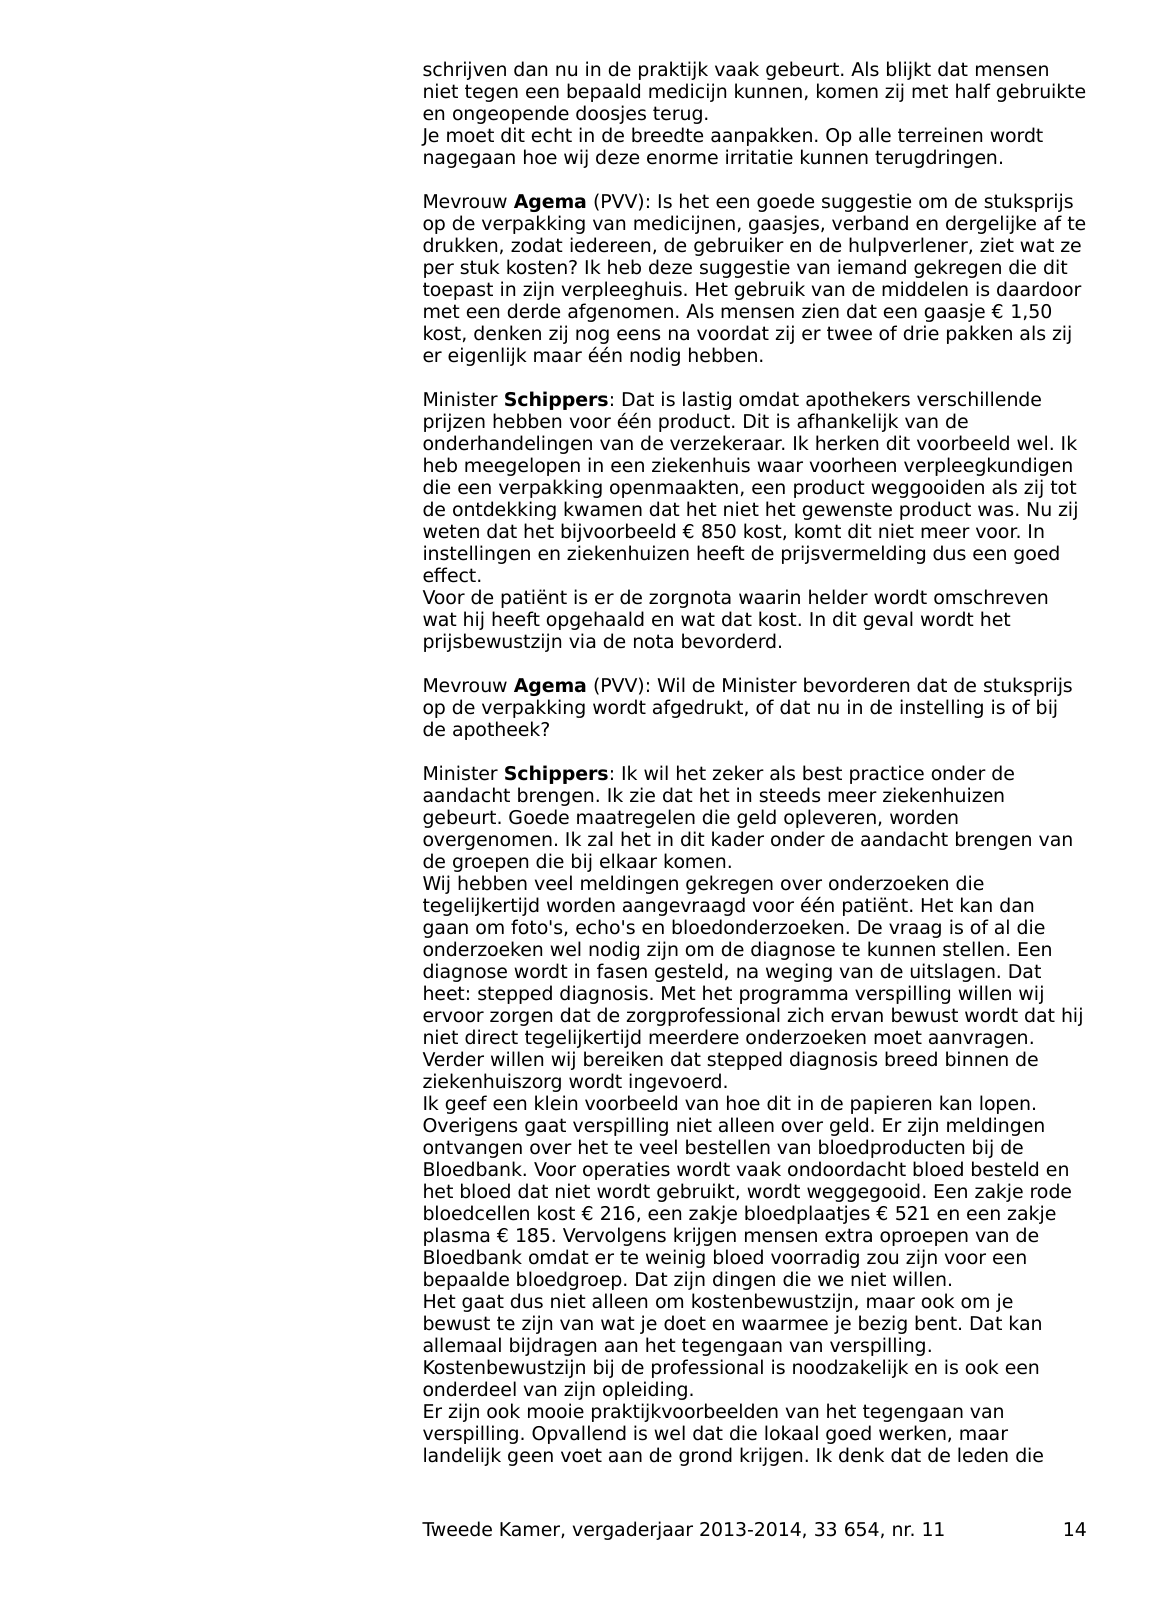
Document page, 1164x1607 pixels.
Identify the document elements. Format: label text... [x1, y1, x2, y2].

text Mevrouw Agema (PVV): Wil de Minister bevorderen dat de stuksprijs op de verpakking wordt afgedrukt, of dat nu in de instelling is of bij de apotheek? [422, 675, 1087, 741]
text Ik geef een klein voorbeeld van hoe dit in de papieren kan lopen. Overigens gaat verspilling niet alleen over geld. Er zijn meldingen ontvangen over het te veel bestellen van bloedproducten bij de Bloedbank. Voor operaties wordt vaak ondoordacht bloed besteld en het bloed dat niet wordt gebruikt, wordt weggegooid. Een zakje rode bloedcellen kost € 216, een zakje bloedplaatjes € 521 en een zakje plasma € 185. Vervolgens krijgen mensen extra oproepen van de Bloedbank omdat er te weinig bloed voorradig zou zijn voor een bepaalde bloedgroep. Dat zijn dingen die we niet willen. [422, 1093, 1087, 1291]
text Mevrouw Agema (PVV): Is het een goede suggestie om de stuksprijs op de verpakking van medicijnen, gaasjes, verband en dergelijke af te drukken, zodat iedereen, de gebruiker en de hulpverlener, ziet wat ze per stuk kosten? Ik heb deze suggestie van iemand gekregen die dit toepast in zijn verpleeghuis. Het gebruik van de middelen is daardoor met een derde afgenomen. Als mensen zien dat een gaasje € 1,50 kost, denken zij nog eens na voordat zij er twee of drie pakken als zij er eigenlijk maar één nodig hebben. [422, 191, 1087, 367]
text schrijven dan nu in de praktijk vaak gebeurt. Als blijkt dat mensen niet tegen een bepaald medicijn kunnen, komen zij met half gebruikte en ongeopende doosjes terug. [422, 59, 1087, 125]
text Wij hebben veel meldingen gekregen over onderzoeken die tegelijkertijd worden aangevraagd voor één patiënt. Het kan dan gaan om foto's, echo's en bloedonderzoeken. De vraag is of al die onderzoeken wel nodig zijn om de diagnose te kunnen stellen. Een diagnose wordt in fasen gesteld, na weging van de uitslagen. Dat heet: stepped diagnosis. Met het programma verspilling willen wij ervoor zorgen dat de zorgprofessional zich ervan bewust wordt dat hij niet direct tegelijkertijd meerdere onderzoeken moet aanvragen. Verder willen wij bereiken dat stepped diagnosis breed binnen de ziekenhuiszorg wordt ingevoerd. [422, 873, 1087, 1093]
text Minister Schippers: Ik wil het zeker als best practice onder de aandacht brengen. Ik zie dat het in steeds meer ziekenhuizen gebeurt. Goede maatregelen die geld opleveren, worden overgenomen. Ik zal het in dit kader onder de aandacht brengen van de groepen die bij elkaar komen. [422, 763, 1087, 873]
text Er zijn ook mooie praktijkvoorbeelden van het tegengaan van verspilling. Opvallend is wel dat die lokaal goed werken, maar landelijk geen voet aan de grond krijgen. Ik denk dat de leden die [422, 1401, 1087, 1467]
text Minister Schippers: Dat is lastig omdat apothekers verschillende prijzen hebben voor één product. Dit is afhankelijk van de onderhandelingen van de verzekeraar. Ik herken dit voorbeeld wel. Ik heb meegelopen in een ziekenhuis waar voorheen verpleegkundigen die een verpakking openmaakten, een product weggooiden als zij tot de ontdekking kwamen dat het niet het gewenste product was. Nu zij weten dat het bijvoorbeeld € 850 kost, komt dit niet meer voor. In instellingen en ziekenhuizen heeft de prijsvermelding dus een goed effect. [422, 389, 1087, 587]
text Het gaat dus niet alleen om kostenbewustzijn, maar ook om je bewust te zijn van wat je doet en waarmee je bezig bent. Dat kan allemaal bijdragen aan het tegengaan van verspilling. Kostenbewustzijn bij de professional is noodzakelijk en is ook een onderdeel van zijn opleiding. [422, 1291, 1087, 1401]
text Je moet dit echt in de breedte aanpakken. Op alle terreinen wordt nagegaan hoe wij deze enorme irritatie kunnen terugdringen. [422, 125, 1087, 169]
text Voor de patiënt is er de zorgnota waarin helder wordt omschreven wat hij heeft opgehaald en wat dat kost. In dit geval wordt het prijsbewustzijn via de nota bevorderd. [422, 587, 1087, 653]
